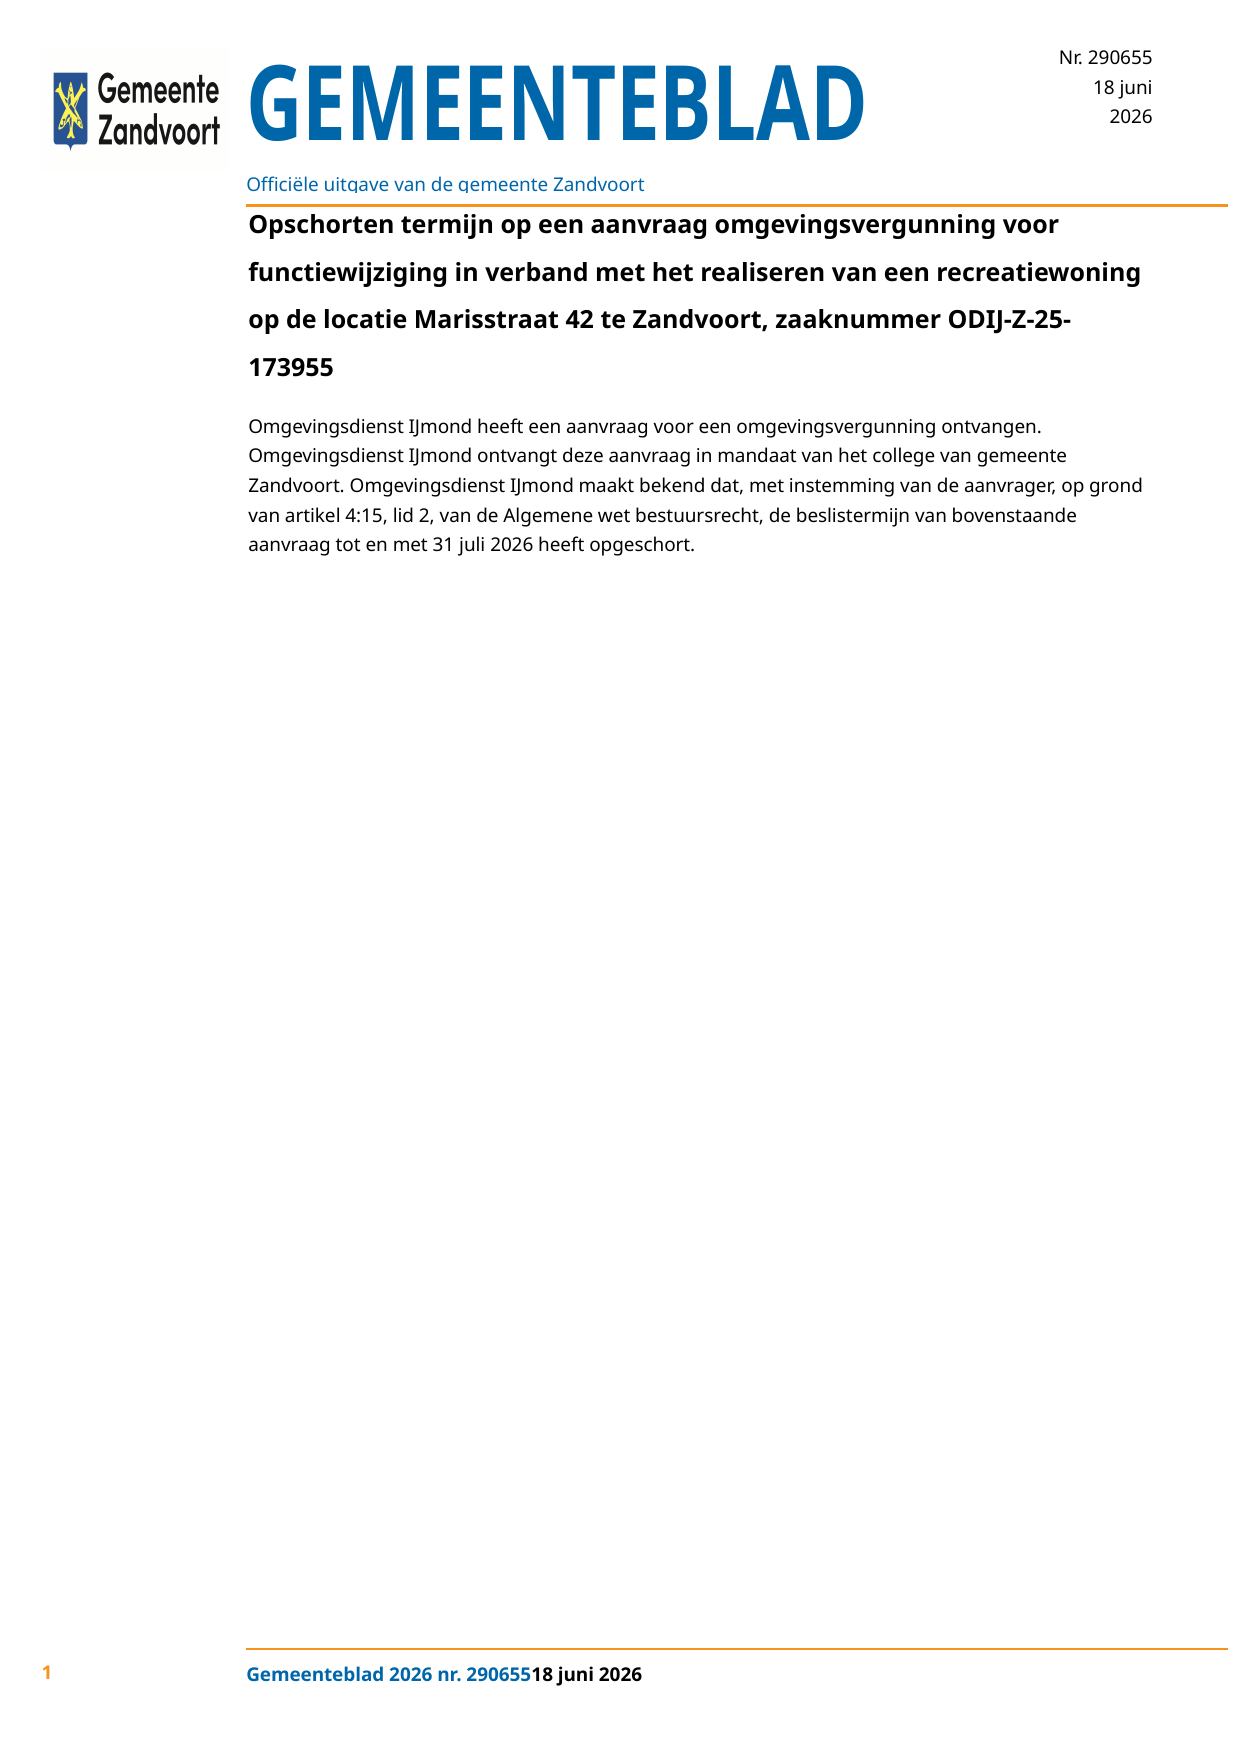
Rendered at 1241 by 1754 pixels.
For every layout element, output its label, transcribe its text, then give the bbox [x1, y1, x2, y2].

text Opschorten termijn op een aanvraag omgevingsvergunning voor functiewijziging in verband met het realiseren van een recreatiewoning op de locatie Marisstraat 42 te Zandvoort, zaaknummer ODIJ-Z-25-173955 [248, 207, 1152, 384]
picture [41, 47, 231, 172]
text Omgevingsdienst IJmond heeft een aanvraag voor een omgevingsvergunning ontvangen. Omgevingsdienst IJmond ontvangt deze aanvraag in mandaat van het college van gemeente Zandvoort. Omgevingsdienst IJmond maakt bekend dat, met instemming van de aanvrager, op grond van artikel 4:15, lid 2, van de Algemene wet bestuursrecht, de beslistermijn van bovenstaande aanvraag tot en met 31 juli 2026 heeft opgeschort. [248, 413, 1152, 557]
